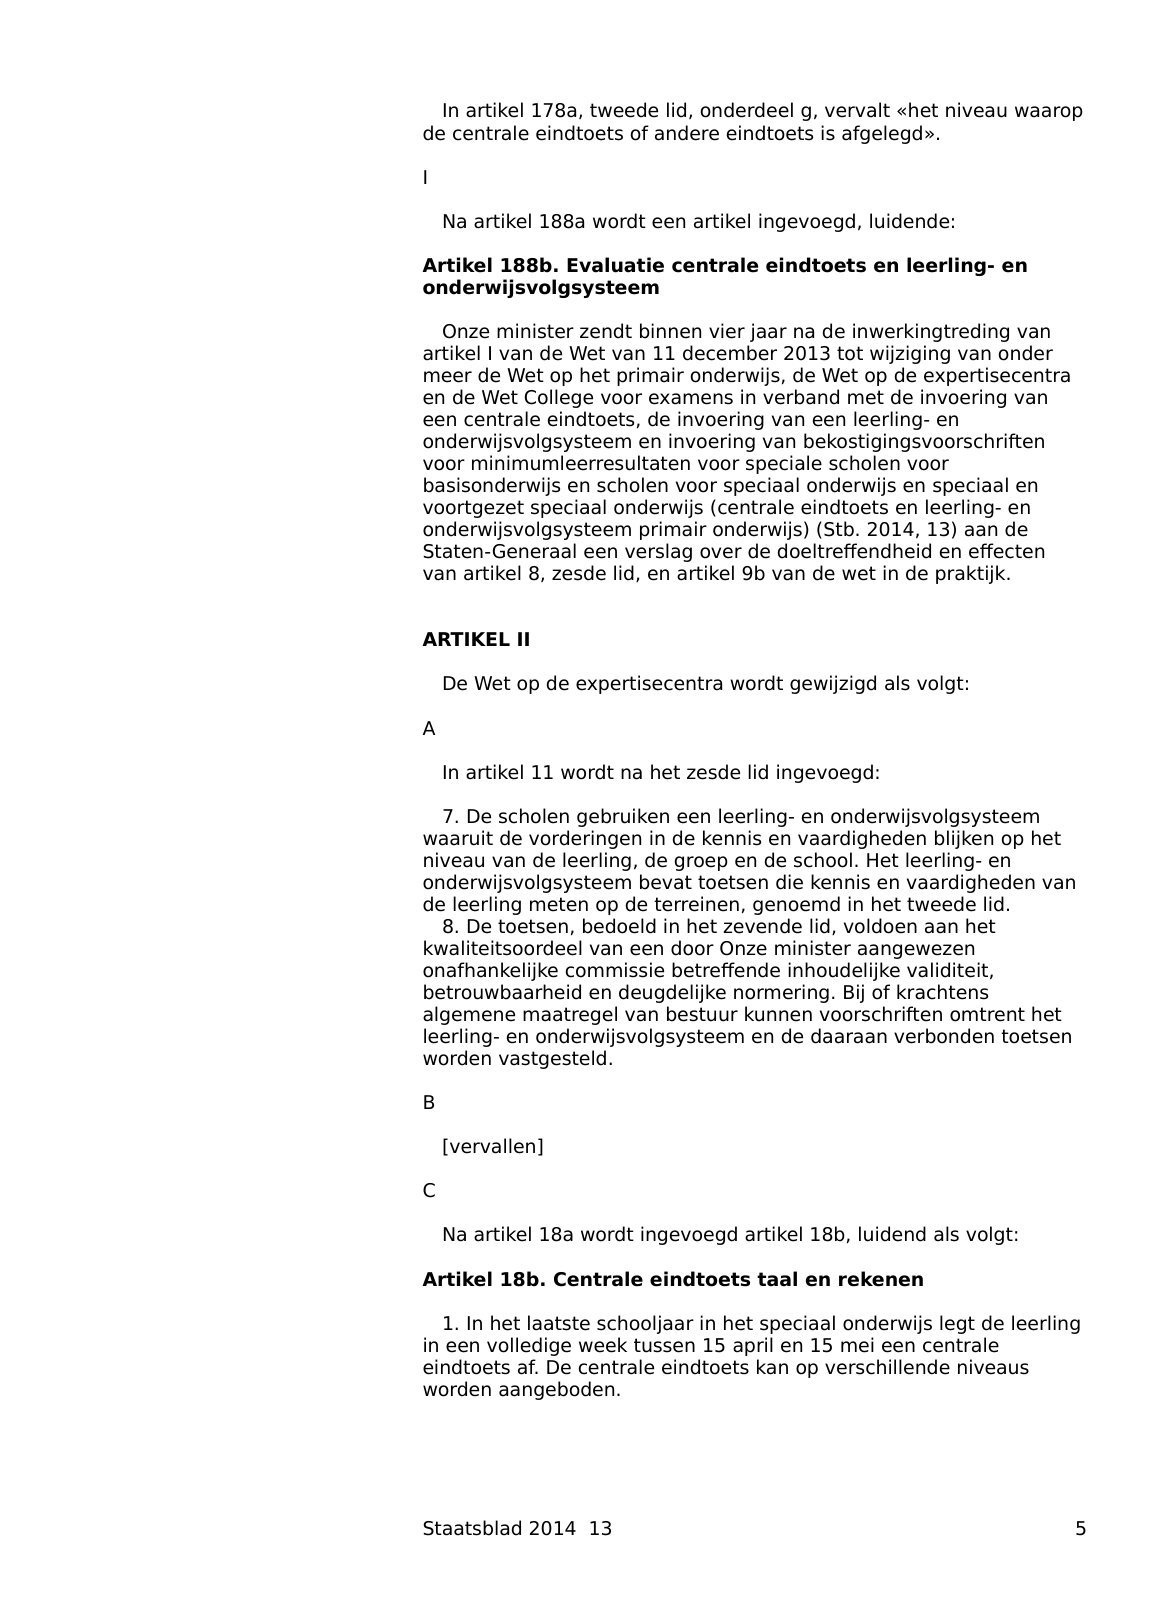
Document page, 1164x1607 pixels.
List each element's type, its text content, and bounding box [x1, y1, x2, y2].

text In artikel 11 wordt na het zesde lid ingevoegd: [422, 762, 1087, 784]
text 8. De toetsen, bedoeld in het zevende lid, voldoen aan het kwaliteitsoordeel van een door Onze minister aangewezen onafhankelijke commissie betreffende inhoudelijke validiteit, betrouwbaarheid en deugdelijke normering. Bij of krachtens algemene maatregel van bestuur kunnen voorschriften omtrent het leerling- en onderwijsvolgsysteem en de daaraan verbonden toetsen worden vastgesteld. [422, 916, 1087, 1069]
text B [422, 1092, 1087, 1114]
text In artikel 178a, tweede lid, onderdeel g, vervalt «het niveau waarop de centrale eindtoets of andere eindtoets is afgelegd». [422, 100, 1087, 144]
subtitle Artikel 188b. Evaluatie centrale eindtoets en leerling- en onderwijsvolgsysteem [422, 255, 1087, 299]
text I [422, 167, 1087, 188]
text De Wet op de expertisecentra wordt gewijzigd als volgt: [422, 673, 1087, 695]
text 1. In het laatste schooljaar in het speciaal onderwijs legt de leerling in een volledige week tussen 15 april en 15 mei een centrale eindtoets af. De centrale eindtoets kan op verschillende niveaus worden aangeboden. [422, 1313, 1087, 1401]
text [vervallen] [422, 1136, 1087, 1158]
subtitle Artikel 18b. Centrale eindtoets taal en rekenen [422, 1268, 1087, 1290]
text A [422, 717, 1087, 739]
text Onze minister zendt binnen vier jaar na de inwerkingtreding van artikel I van de Wet van 11 december 2013 tot wijziging van onder meer de Wet op het primair onderwijs, de Wet op de expertisecentra en de Wet College voor examens in verband met de invoering van een centrale eindtoets, de invoering van een leerling- en onderwijsvolgsysteem en invoering van bekostigingsvoorschriften voor minimumleerresultaten voor speciale scholen voor basisonderwijs en scholen voor speciaal onderwijs en speciaal en voortgezet speciaal onderwijs (centrale eindtoets en leerling- en onderwijsvolgsysteem primair onderwijs) (Stb. 2014, 13) aan de Staten-Generaal een verslag over de doeltreffendheid en effecten van artikel 8, zesde lid, en artikel 9b van de wet in de praktijk. [422, 321, 1087, 585]
text Na artikel 188a wordt een artikel ingevoegd, luidende: [422, 211, 1087, 233]
text Na artikel 18a wordt ingevoegd artikel 18b, luidend als volgt: [422, 1224, 1087, 1246]
text 7. De scholen gebruiken een leerling- en onderwijsvolgsysteem waaruit de vorderingen in de kennis en vaardigheden blijken op het niveau van de leerling, de groep en de school. Het leerling- en onderwijsvolgsysteem bevat toetsen die kennis en vaardigheden van de leerling meten op de terreinen, genoemd in het tweede lid. [422, 806, 1087, 916]
text C [422, 1180, 1087, 1202]
subtitle ARTIKEL II [422, 629, 1087, 651]
